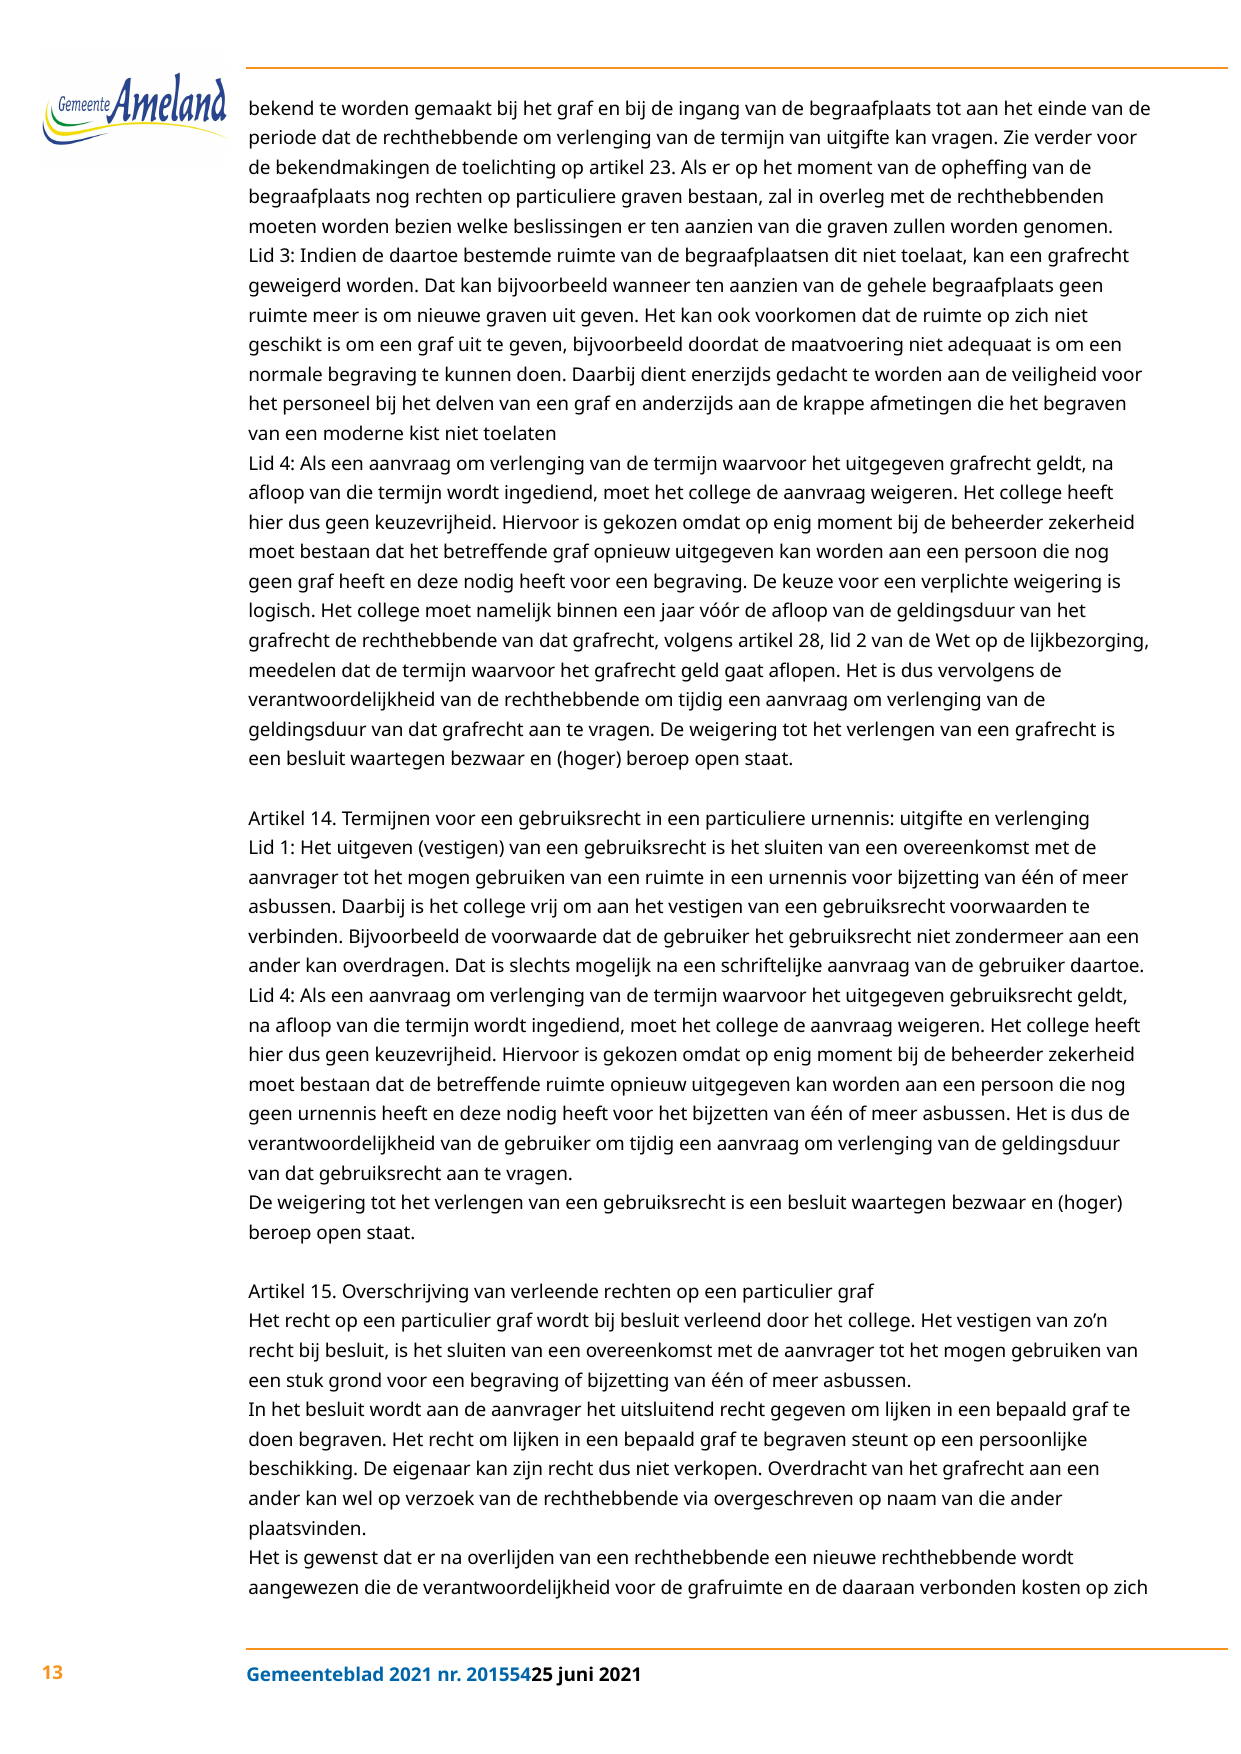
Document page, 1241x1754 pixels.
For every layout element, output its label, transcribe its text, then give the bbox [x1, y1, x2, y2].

text Artikel 15. Overschrijving van verleende rechten op een particulier graf [248, 1278, 1152, 1304]
picture [41, 47, 231, 172]
text Artikel 14. Termijnen voor een gebruiksrecht in een particuliere urnennis: uitgifte en verlenging [248, 805, 1152, 831]
text In het besluit wordt aan de aanvrager het uitsluitend recht gegeven om lijken in een bepaald graf te doen begraven. Het recht om lijken in een bepaald graf te begraven steunt op een persoonlijke beschikking. De eigenaar kan zijn recht dus niet verkopen. Overdracht van het grafrecht aan een ander kan wel op verzoek van de rechthebbende via overgeschreven op naam van die ander plaatsvinden. [248, 1396, 1152, 1541]
text Lid 4: Als een aanvraag om verlenging van de termijn waarvoor het uitgegeven gebruiksrecht geldt, na afloop van die termijn wordt ingediend, moet het college de aanvraag weigeren. Het college heeft hier dus geen keuzevrijheid. Hiervoor is gekozen omdat op enig moment bij de beheerder zekerheid moet bestaan dat de betreffende ruimte opnieuw uitgegeven kan worden aan een persoon die nog geen urnennis heeft en deze nodig heeft voor het bijzetten van één of meer asbussen. Het is dus de verantwoordelijkheid van de gebruiker om tijdig een aanvraag om verlenging van de geldingsduur van dat gebruiksrecht aan te vragen. [248, 982, 1152, 1186]
text Lid 3: Indien de daartoe bestemde ruimte van de begraafplaatsen dit niet toelaat, kan een grafrecht geweigerd worden. Dat kan bijvoorbeeld wanneer ten aanzien van de gehele begraafplaats geen ruimte meer is om nieuwe graven uit geven. Het kan ook voorkomen dat de ruimte op zich niet geschikt is om een graf uit te geven, bijvoorbeeld doordat de maatvoering niet adequaat is om een normale begraving te kunnen doen. Daarbij dient enerzijds gedacht te worden aan de veiligheid voor het personeel bij het delven van een graf en anderzijds aan de krappe afmetingen die het begraven van een moderne kist niet toelaten [248, 243, 1152, 446]
text Het is gewenst dat er na overlijden van een rechthebbende een nieuwe rechthebbende wordt aangewezen die de verantwoordelijkheid voor de grafruimte en de daaraan verbonden kosten op zich [248, 1544, 1152, 1600]
text Lid 1: Het uitgeven (vestigen) van een gebruiksrecht is het sluiten van een overeenkomst met de aanvrager tot het mogen gebruiken van een ruimte in een urnennis voor bijzetting van één of meer asbussen. Daarbij is het college vrij om aan het vestigen van een gebruiksrecht voorwaarden te verbinden. Bijvoorbeeld de voorwaarde dat de gebruiker het gebruiksrecht niet zondermeer aan een ander kan overdragen. Dat is slechts mogelijk na een schriftelijke aanvraag van de gebruiker daartoe. [248, 834, 1152, 978]
text De weigering tot het verlengen van een gebruiksrecht is een besluit waartegen bezwaar en (hoger) beroep open staat. [248, 1189, 1152, 1245]
text Lid 4: Als een aanvraag om verlenging van de termijn waarvoor het uitgegeven grafrecht geldt, na afloop van die termijn wordt ingediend, moet het college de aanvraag weigeren. Het college heeft hier dus geen keuzevrijheid. Hiervoor is gekozen omdat op enig moment bij de beheerder zekerheid moet bestaan dat het betreffende graf opnieuw uitgegeven kan worden aan een persoon die nog geen graf heeft en deze nodig heeft voor een begraving. De keuze voor een verplichte weigering is logisch. Het college moet namelijk binnen een jaar vóór de afloop van de geldingsduur van het grafrecht de rechthebbende van dat grafrecht, volgens artikel 28, lid 2 van de Wet op de lijkbezorging, meedelen dat de termijn waarvoor het grafrecht geld gaat aflopen. Het is dus vervolgens de verantwoordelijkheid van de rechthebbende om tijdig een aanvraag om verlenging van de geldingsduur van dat grafrecht aan te vragen. De weigering tot het verlengen van een grafrecht is een besluit waartegen bezwaar en (hoger) beroep open staat. [248, 450, 1152, 771]
text Het recht op een particulier graf wordt bij besluit verleend door het college. Het vestigen van zo’n recht bij besluit, is het sluiten van een overeenkomst met de aanvrager tot het mogen gebruiken van een stuk grond voor een begraving of bijzetting van één of meer asbussen. [248, 1308, 1152, 1393]
text bekend te worden gemaakt bij het graf en bij de ingang van de begraafplaats tot aan het einde van de periode dat de rechthebbende om verlenging van de termijn van uitgifte kan vragen. Zie verder voor de bekendmakingen de toelichting op artikel 23. Als er op het moment van de opheffing van de begraafplaats nog rechten op particuliere graven bestaan, zal in overleg met de rechthebbenden moeten worden bezien welke beslissingen er ten aanzien van die graven zullen worden genomen. [248, 95, 1152, 239]
